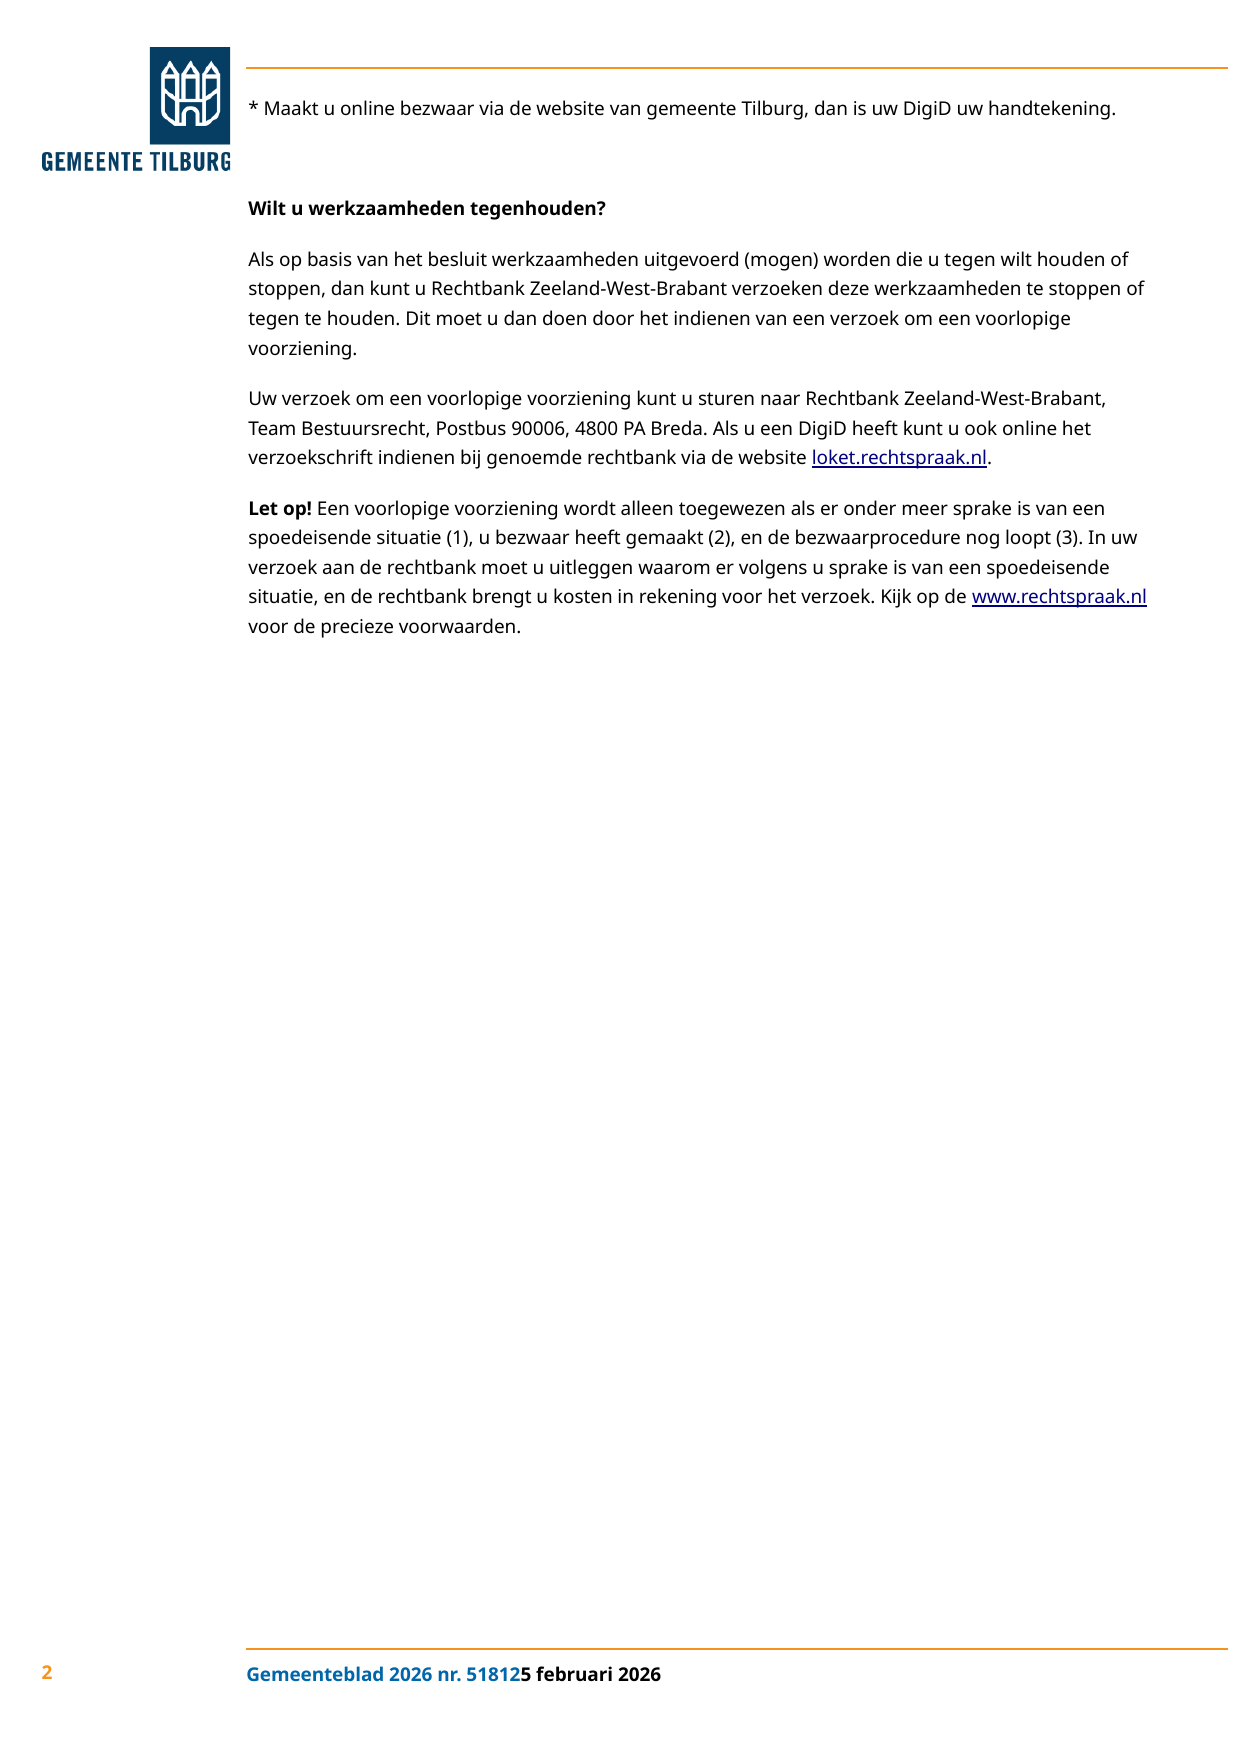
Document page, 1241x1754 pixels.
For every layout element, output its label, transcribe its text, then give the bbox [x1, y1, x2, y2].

text Let op! Een voorlopige voorziening wordt alleen toegewezen als er onder meer sprake is van een spoedeisende situatie (1), u bezwaar heeft gemaakt (2), en de bezwaarprocedure nog loopt (3). In uw verzoek aan de rechtbank moet u uitleggen waarom er volgens u sprake is van een spoedeisende situatie, en de rechtbank brengt u kosten in rekening voor het verzoek. Kijk op de www.rechtspraak.nl voor de precieze voorwaarden. [248, 495, 1152, 639]
picture [41, 47, 231, 172]
text Als op basis van het besluit werkzaamheden uitgevoerd (mogen) worden die u tegen wilt houden of stoppen, dan kunt u Rechtbank Zeeland-West-Brabant verzoeken deze werkzaamheden te stoppen of tegen te houden. Dit moet u dan doen door het indienen van een verzoek om een voorlopige voorziening. [248, 246, 1152, 361]
text Wilt u werkzaamheden tegenhouden? [248, 196, 1152, 221]
text * Maakt u online bezwaar via de website van gemeente Tilburg, dan is uw DigiD uw handtekening. [248, 95, 1152, 121]
text Uw verzoek om een voorlopige voorziening kunt u sturen naar Rechtbank Zeeland-West-Brabant, Team Bestuursrecht, Postbus 90006, 4800 PA Breda. Als u een DigiD heeft kunt u ook online het verzoekschrift indienen bij genoemde rechtbank via de website loket.rechtspraak.nl. [248, 385, 1152, 470]
